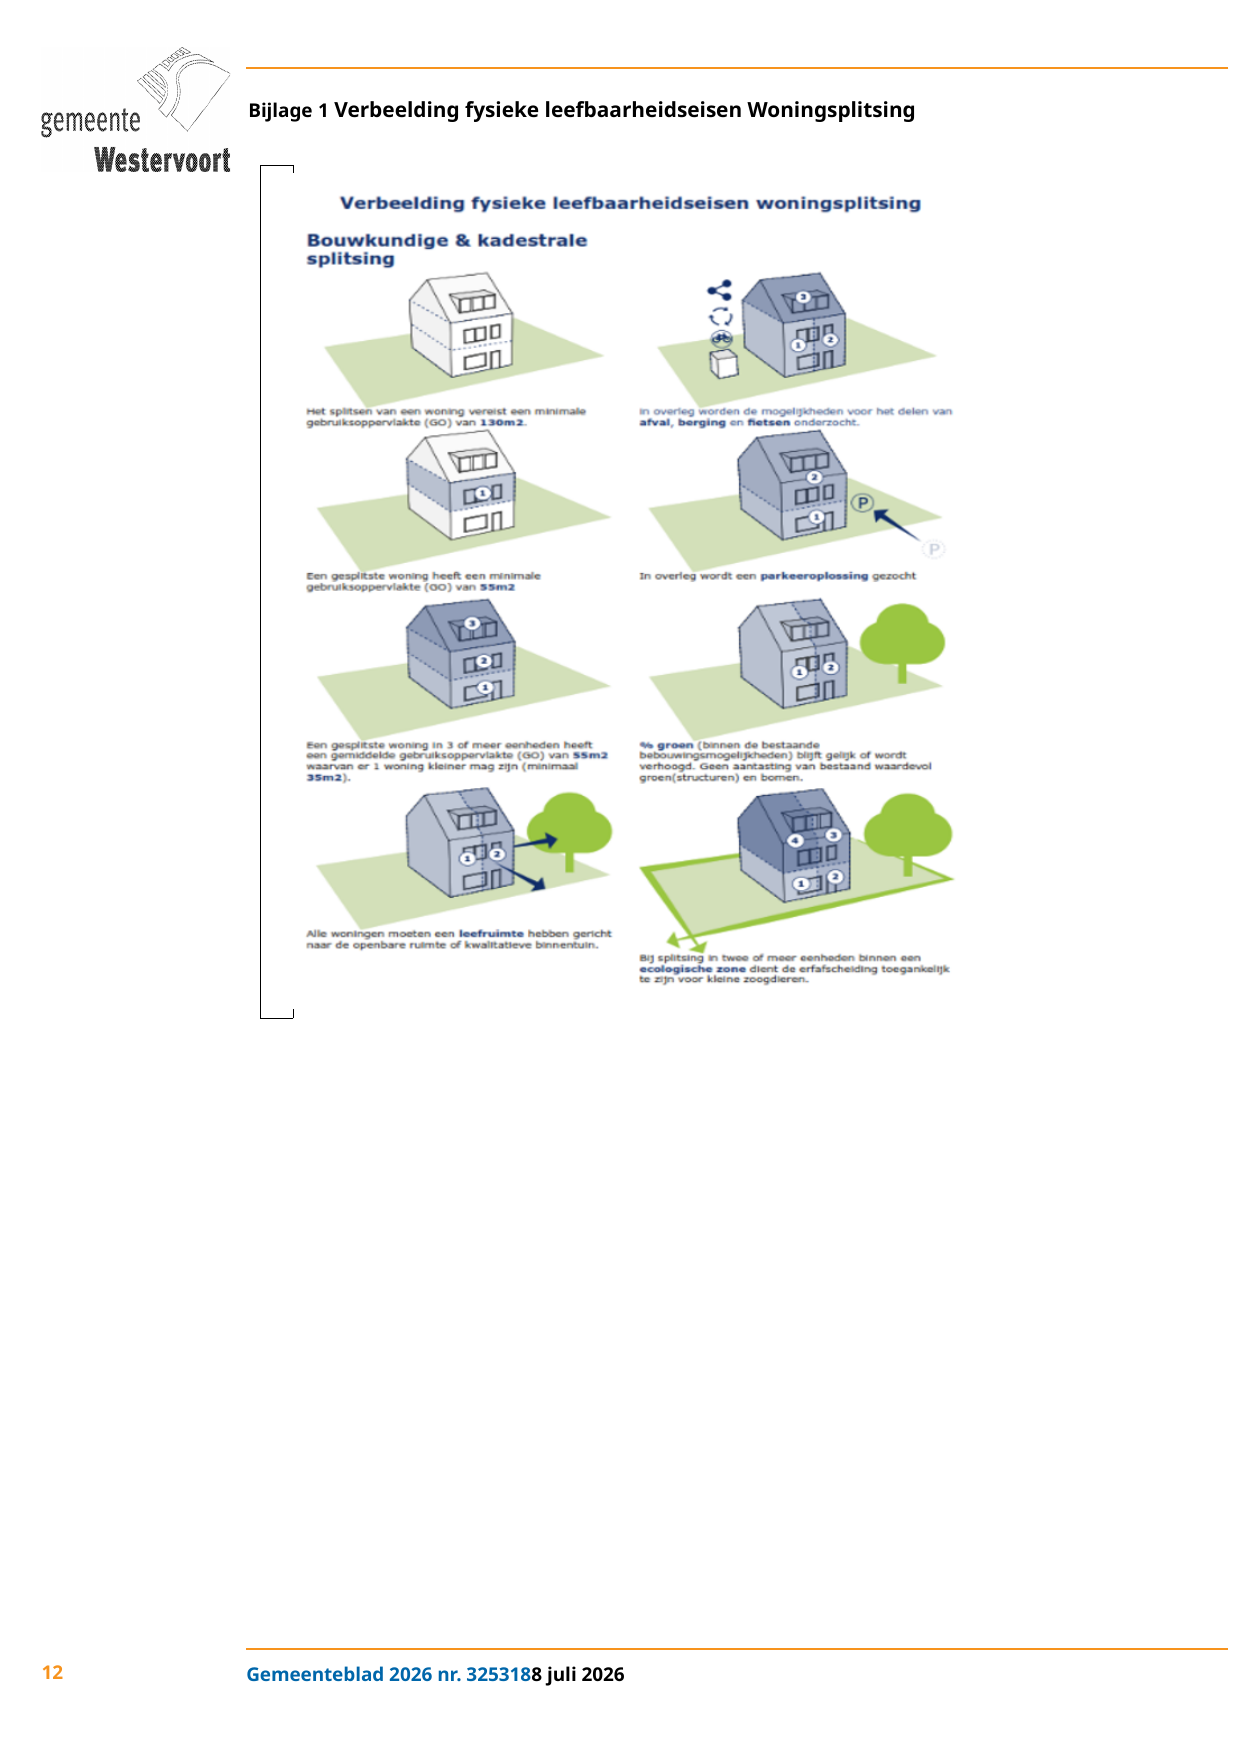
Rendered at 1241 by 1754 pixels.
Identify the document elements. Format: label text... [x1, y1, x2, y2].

text Bijlage 1 Verbeelding fysieke leefbaarheidseisen Woningsplitsing [248, 95, 1152, 123]
picture [41, 47, 231, 172]
picture [268, 173, 978, 1009]
